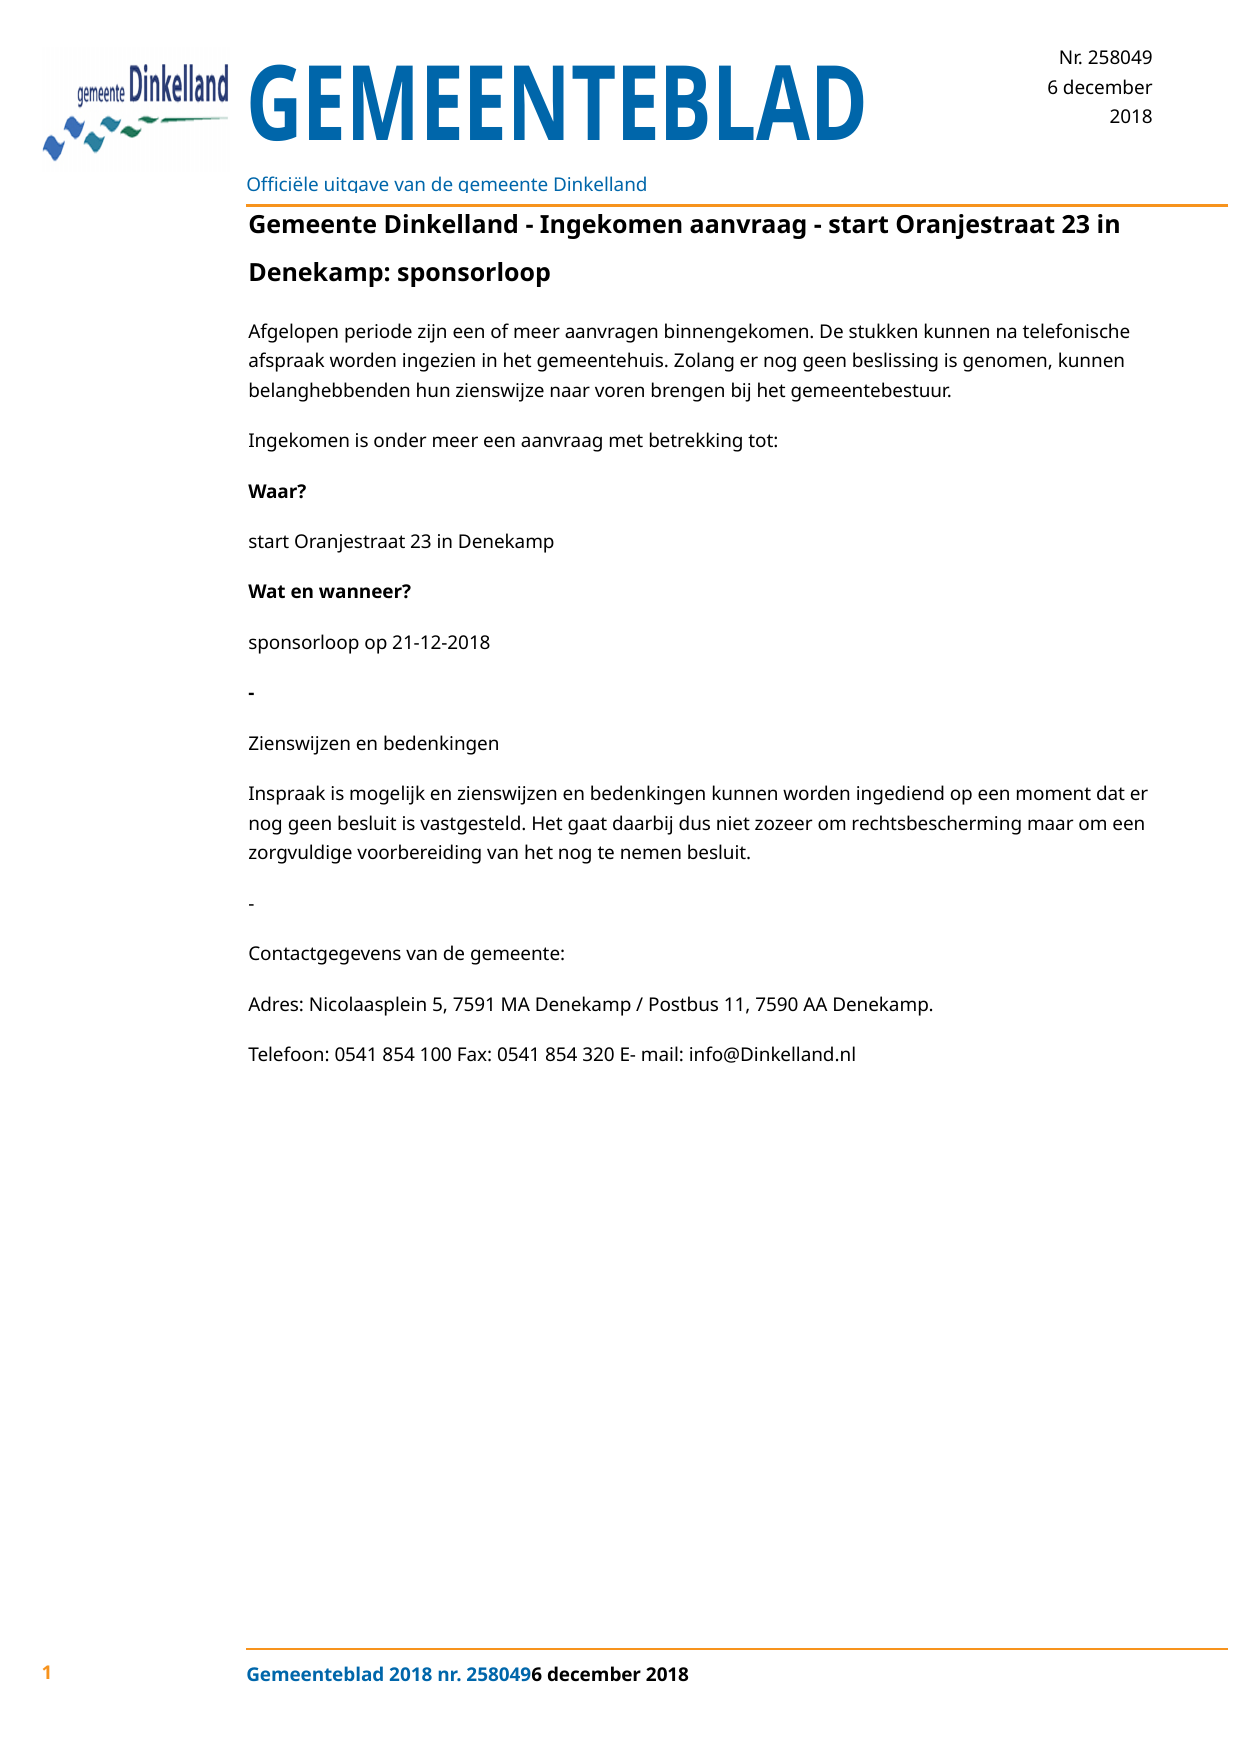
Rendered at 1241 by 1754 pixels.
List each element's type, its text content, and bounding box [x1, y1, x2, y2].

text Ingekomen is onder meer een aanvraag met betrekking tot: [248, 427, 1152, 453]
text Telefoon: 0541 854 100 Fax: 0541 854 320 E- mail: info@Dinkelland.nl [248, 1041, 1152, 1067]
text start Oranjestraat 23 in Denekamp [248, 528, 1152, 554]
text sponsorloop op 21-12-2018 [248, 629, 1152, 655]
picture [41, 47, 231, 172]
text Wat en wanneer? [248, 579, 1152, 604]
text - [248, 679, 1152, 705]
text Afgelopen periode zijn een of meer aanvragen binnengekomen. De stukken kunnen na telefonische afspraak worden ingezien in het gemeentehuis. Zolang er nog geen beslissing is genomen, kunnen belanghebbenden hun zienswijze naar voren brengen bij het gemeentebestuur. [248, 318, 1152, 403]
text Adres: Nicolaasplein 5, 7591 MA Denekamp / Postbus 11, 7590 AA Denekamp. [248, 991, 1152, 1017]
text Gemeente Dinkelland - Ingekomen aanvraag - start Oranjestraat 23 in Denekamp: sponsorloop [248, 207, 1152, 288]
text Zienswijzen en bedenkingen [248, 730, 1152, 756]
text Inspraak is mogelijk en zienswijzen en bedenkingen kunnen worden ingediend op een moment dat er nog geen besluit is vastgesteld. Het gaat daarbij dus niet zozeer om rechtsbescherming maar om een zorgvuldige voorbereiding van het nog te nemen besluit. [248, 780, 1152, 865]
text Contactgegevens van de gemeente: [248, 940, 1152, 966]
text Waar? [248, 478, 1152, 504]
text - [248, 890, 1152, 916]
